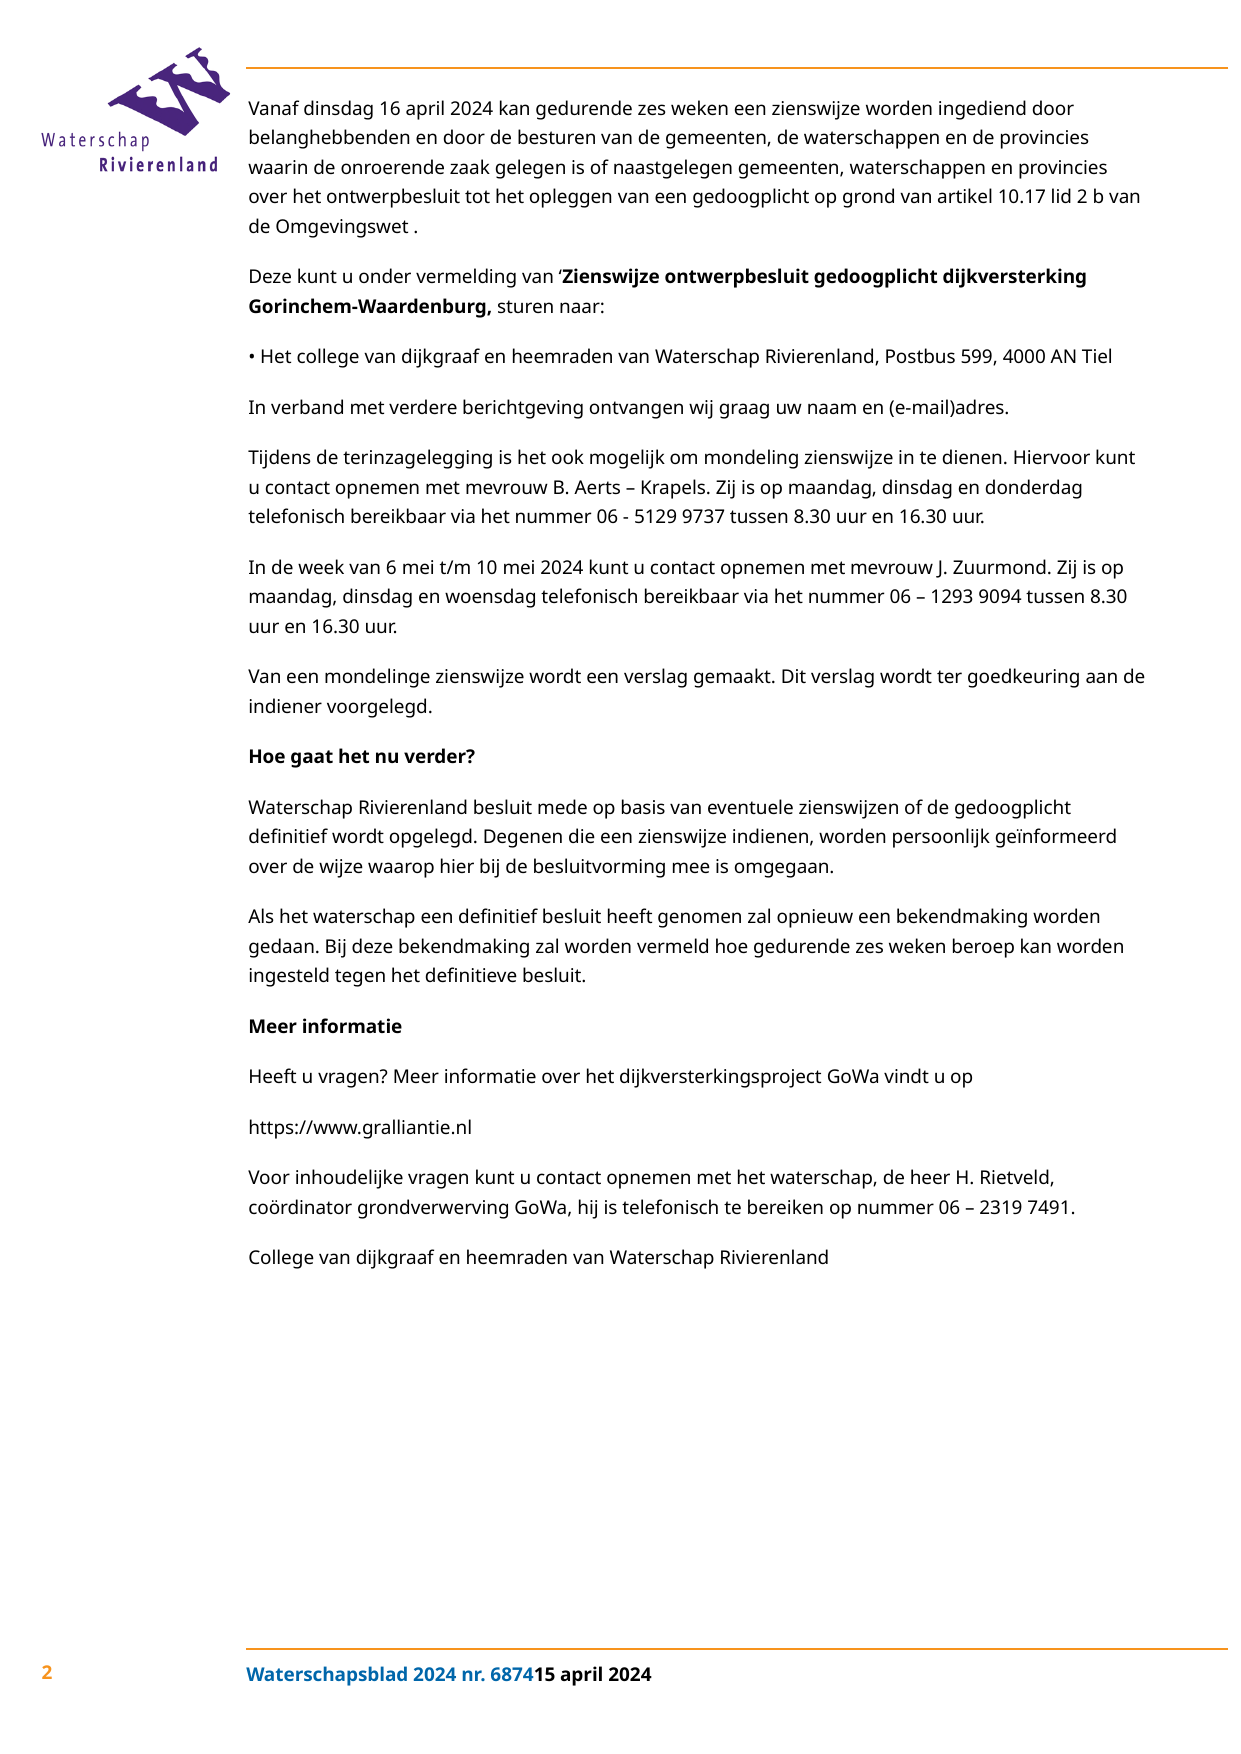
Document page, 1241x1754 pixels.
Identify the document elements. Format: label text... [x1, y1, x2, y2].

text In verband met verdere berichtgeving ontvangen wij graag uw naam en (e-mail)adres. [248, 394, 1152, 420]
text Hoe gaat het nu verder? [248, 743, 1152, 769]
text Van een mondelinge zienswijze wordt een verslag gemaakt. Dit verslag wordt ter goedkeuring aan de indiener voorgelegd. [248, 663, 1152, 719]
text Tijdens de terinzagelegging is het ook mogelijk om mondeling zienswijze in te dienen. Hiervoor kunt u contact opnemen met mevrouw B. Aerts – Krapels. Zij is op maandag, dinsdag en donderdag telefonisch bereikbaar via het nummer 06 - 5129 9737 tussen 8.30 uur en 16.30 uur. [248, 444, 1152, 529]
picture [41, 47, 231, 172]
text Meer informatie [248, 1013, 1152, 1039]
text In de week van 6 mei t/m 10 mei 2024 kunt u contact opnemen met mevrouw J. Zuurmond. Zij is op maandag, dinsdag en woensdag telefonisch bereikbaar via het nummer 06 – 1293 9094 tussen 8.30 uur en 16.30 uur. [248, 554, 1152, 639]
text Voor inhoudelijke vragen kunt u contact opnemen met het waterschap, de heer H. Rietveld, coördinator grondverwerving GoWa, hij is telefonisch te bereiken op nummer 06 – 2319 7491. [248, 1164, 1152, 1220]
text Waterschap Rivierenland besluit mede op basis van eventuele zienswijzen of de gedoogplicht definitief wordt opgelegd. Degenen die een zienswijze indienen, worden persoonlijk geïnformeerd over de wijze waarop hier bij de besluitvorming mee is omgegaan. [248, 794, 1152, 879]
text Vanaf dinsdag 16 april 2024 kan gedurende zes weken een zienswijze worden ingediend door belanghebbenden en door de besturen van de gemeenten, de waterschappen en de provincies waarin de onroerende zaak gelegen is of naastgelegen gemeenten, waterschappen en provincies over het ontwerpbesluit tot het opleggen van een gedoogplicht op grond van artikel 10.17 lid 2 b van de Omgevingswet . [248, 95, 1152, 239]
text https://www.gralliantie.nl [248, 1114, 1152, 1140]
text Heeft u vragen? Meer informatie over het dijkversterkingsproject GoWa vindt u op [248, 1063, 1152, 1089]
text College van dijkgraaf en heemraden van Waterschap Rivierenland [248, 1244, 1152, 1270]
text • Het college van dijkgraaf en heemraden van Waterschap Rivierenland, Postbus 599, 4000 AN Tiel [248, 343, 1152, 369]
text Deze kunt u onder vermelding van ‘Zienswijze ontwerpbesluit gedoogplicht dijkversterking Gorinchem-Waardenburg, sturen naar: [248, 263, 1152, 319]
text Als het waterschap een definitief besluit heeft genomen zal opnieuw een bekendmaking worden gedaan. Bij deze bekendmaking zal worden vermeld hoe gedurende zes weken beroep kan worden ingesteld tegen het definitieve besluit. [248, 903, 1152, 988]
